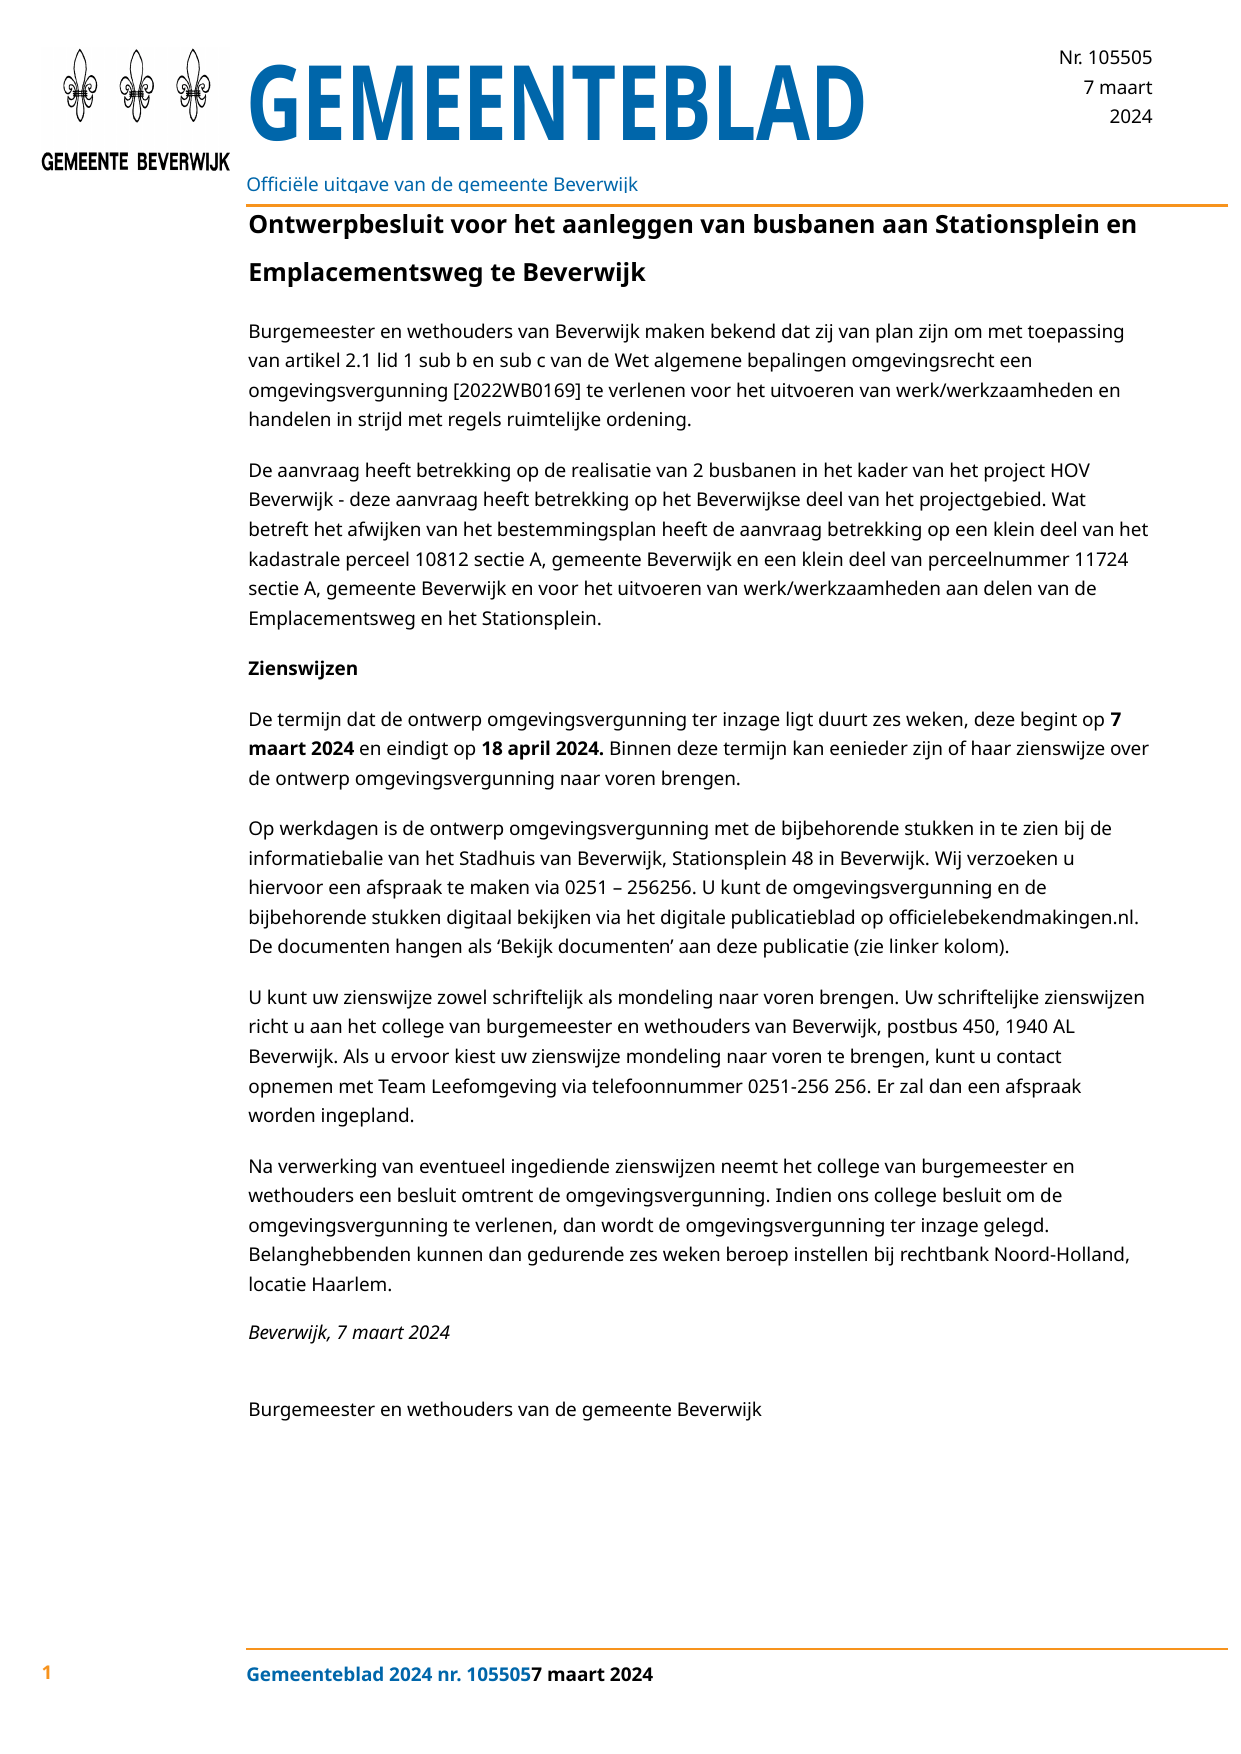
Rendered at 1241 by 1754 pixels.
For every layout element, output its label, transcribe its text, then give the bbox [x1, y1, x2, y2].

picture [41, 47, 231, 172]
text De aanvraag heeft betrekking op de realisatie van 2 busbanen in het kader van het project HOV Beverwijk - deze aanvraag heeft betrekking op het Beverwijkse deel van het projectgebied. Wat betreft het afwijken van het bestemmingsplan heeft de aanvraag betrekking op een klein deel van het kadastrale perceel 10812 sectie A, gemeente Beverwijk en een klein deel van perceelnummer 11724 sectie A, gemeente Beverwijk en voor het uitvoeren van werk/werkzaamheden aan delen van de Emplacementsweg en het Stationsplein. [248, 457, 1152, 631]
text De termijn dat de ontwerp omgevingsvergunning ter inzage ligt duurt zes weken, deze begint op 7 maart 2024 en eindigt op 18 april 2024. Binnen deze termijn kan eenieder zijn of haar zienswijze over de ontwerp omgevingsvergunning naar voren brengen. [248, 706, 1152, 791]
text Burgemeester en wethouders van Beverwijk maken bekend dat zij van plan zijn om met toepassing van artikel 2.1 lid 1 sub b en sub c van de Wet algemene bepalingen omgevingsrecht een omgevingsvergunning [2022WB0169] te verlenen voor het uitvoeren van werk/werkzaamheden en handelen in strijd met regels ruimtelijke ordening. [248, 318, 1152, 432]
text U kunt uw zienswijze zowel schriftelijk als mondeling naar voren brengen. Uw schriftelijke zienswijzen richt u aan het college van burgemeester en wethouders van Beverwijk, postbus 450, 1940 AL Beverwijk. Als u ervoor kiest uw zienswijze mondeling naar voren te brengen, kunt u contact opnemen met Team Leefomgeving via telefoonnummer 0251-256 256. Er zal dan een afspraak worden ingepland. [248, 984, 1152, 1128]
text Ontwerpbesluit voor het aanleggen van busbanen aan Stationsplein en Emplacementsweg te Beverwijk [248, 207, 1152, 288]
text Zienswijzen [248, 655, 1152, 681]
text Op werkdagen is de ontwerp omgevingsvergunning met de bijbehorende stukken in te zien bij de informatiebalie van het Stadhuis van Beverwijk, Stationsplein 48 in Beverwijk. Wij verzoeken u hiervoor een afspraak te maken via 0251 – 256256. U kunt de omgevingsvergunning en de bijbehorende stukken digitaal bekijken via het digitale publicatieblad op officielebekendmakingen.nl. De documenten hangen als ‘Bekijk documenten’ aan deze publicatie (zie linker kolom). [248, 815, 1152, 959]
text Na verwerking van eventueel ingediende zienswijzen neemt het college van burgemeester en wethouders een besluit omtrent de omgevingsvergunning. Indien ons college besluit om de omgevingsvergunning te verlenen, dan wordt de omgevingsvergunning ter inzage gelegd. Belanghebbenden kunnen dan gedurende zes weken beroep instellen bij rechtbank Noord-Holland, locatie Haarlem. [248, 1153, 1152, 1297]
text Beverwijk, 7 maart 2024 [248, 1319, 1152, 1345]
text Burgemeester en wethouders van de gemeente Beverwijk [248, 1396, 1152, 1422]
